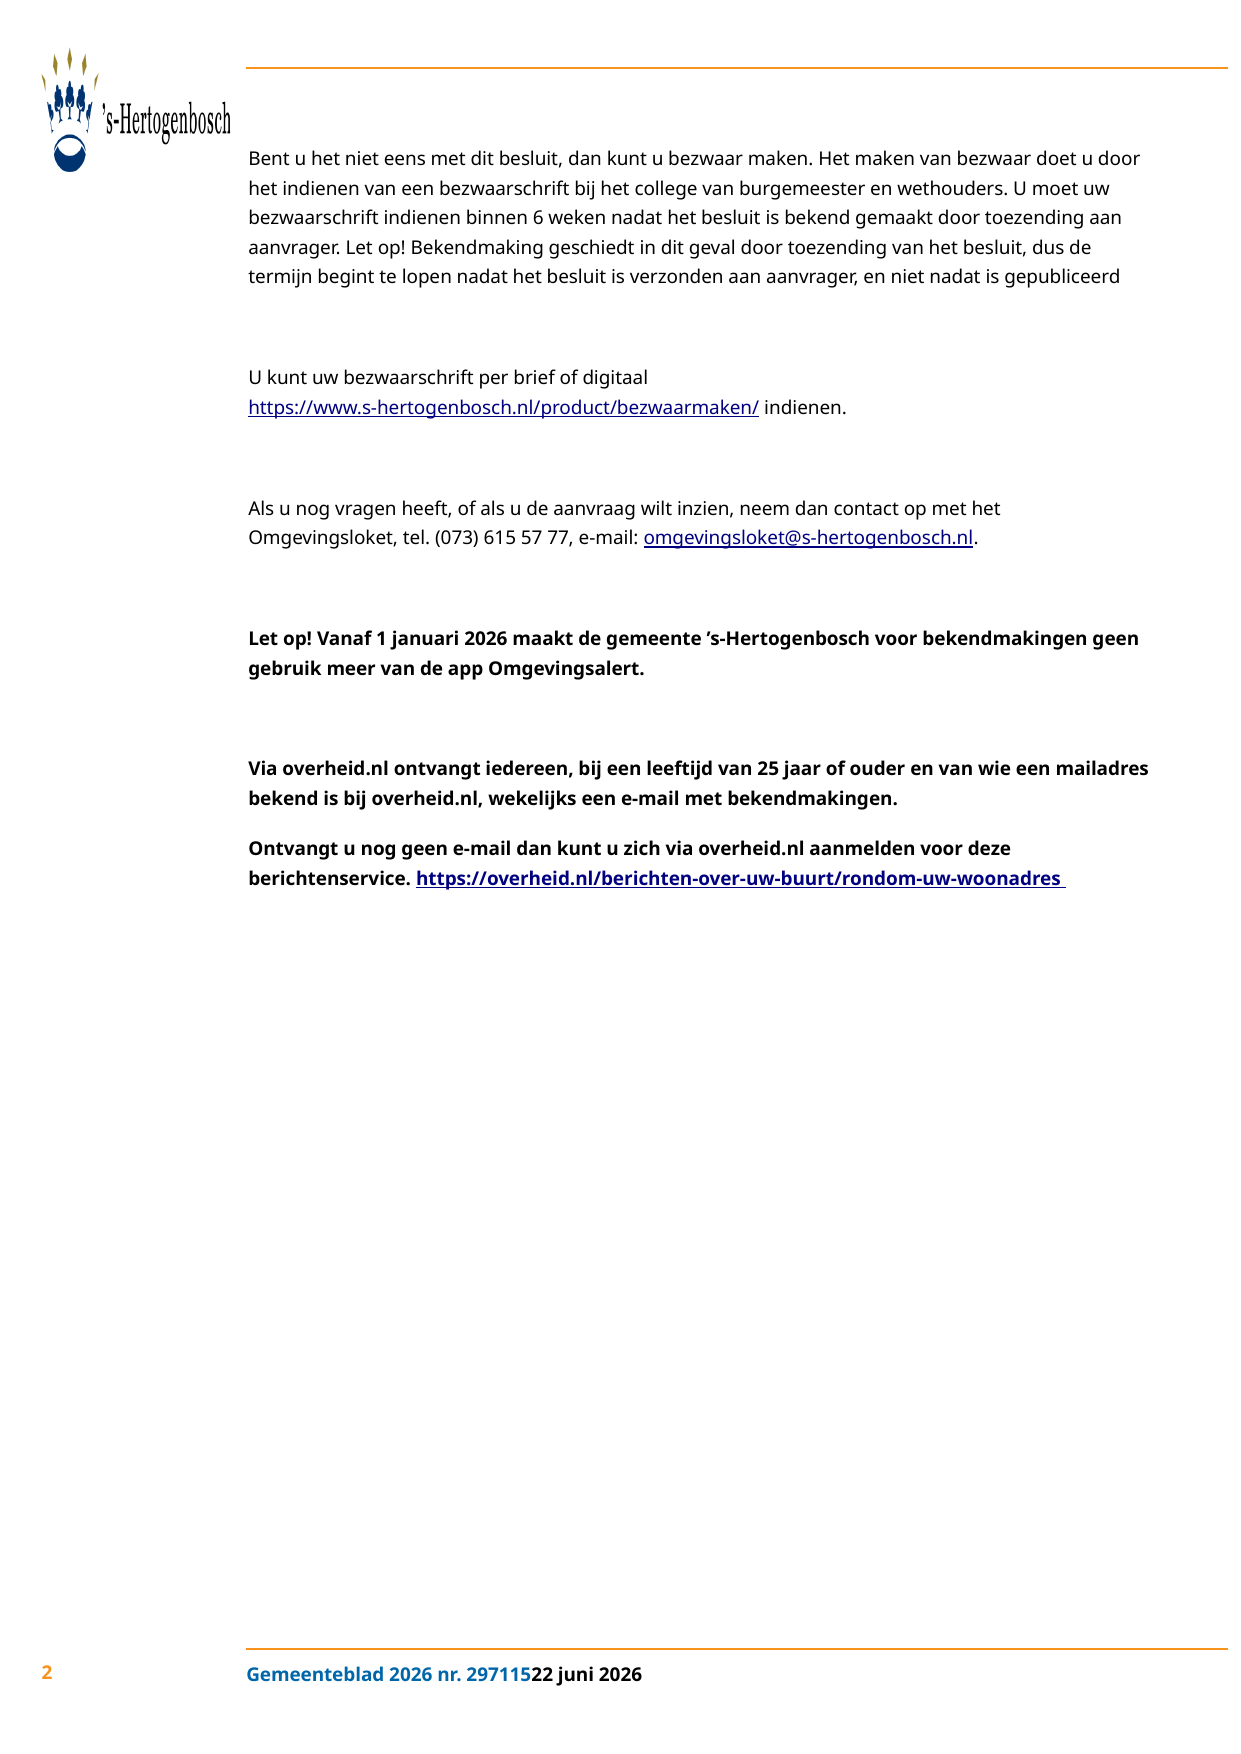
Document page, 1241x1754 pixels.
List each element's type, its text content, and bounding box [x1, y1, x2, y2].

text Als u nog vragen heeft, of als u de aanvraag wilt inzien, neem dan contact op met het Omgevingsloket, tel. (073) 615 57 77, e-mail: omgevingsloket@s-hertogenbosch.nl. [248, 495, 1152, 550]
text Let op! Vanaf 1 januari 2026 maakt de gemeente ’s-Hertogenbosch voor bekendmakingen geen gebruik meer van de app Omgevingsalert. [248, 625, 1152, 681]
text Via overheid.nl ontvangt iedereen, bij een leeftijd van 25 jaar of ouder en van wie een mailadres bekend is bij overheid.nl, wekelijks een e-mail met bekendmakingen. [248, 756, 1152, 811]
text Bent u het niet eens met dit besluit, dan kunt u bezwaar maken. Het maken van bezwaar doet u door het indienen van een bezwaarschrift bij het college van burgemeester en wethouders. U moet uw bezwaarschrift indienen binnen 6 weken nadat het besluit is bekend gemaakt door toezending aan aanvrager. Let op! Bekendmaking geschiedt in dit geval door toezending van het besluit, dus de termijn begint te lopen nadat het besluit is verzonden aan aanvrager, en niet nadat is gepubliceerd [248, 145, 1152, 289]
text U kunt uw bezwaarschrift per brief of digitaal https://www.s-hertogenbosch.nl/product/bezwaarmaken/ indienen. [248, 364, 1152, 420]
picture [41, 47, 231, 172]
text Ontvangt u nog geen e-mail dan kunt u zich via overheid.nl aanmelden voor deze berichtenservice. https://overheid.nl/berichten-over-uw-buurt/rondom-uw-woonadres [248, 836, 1152, 891]
